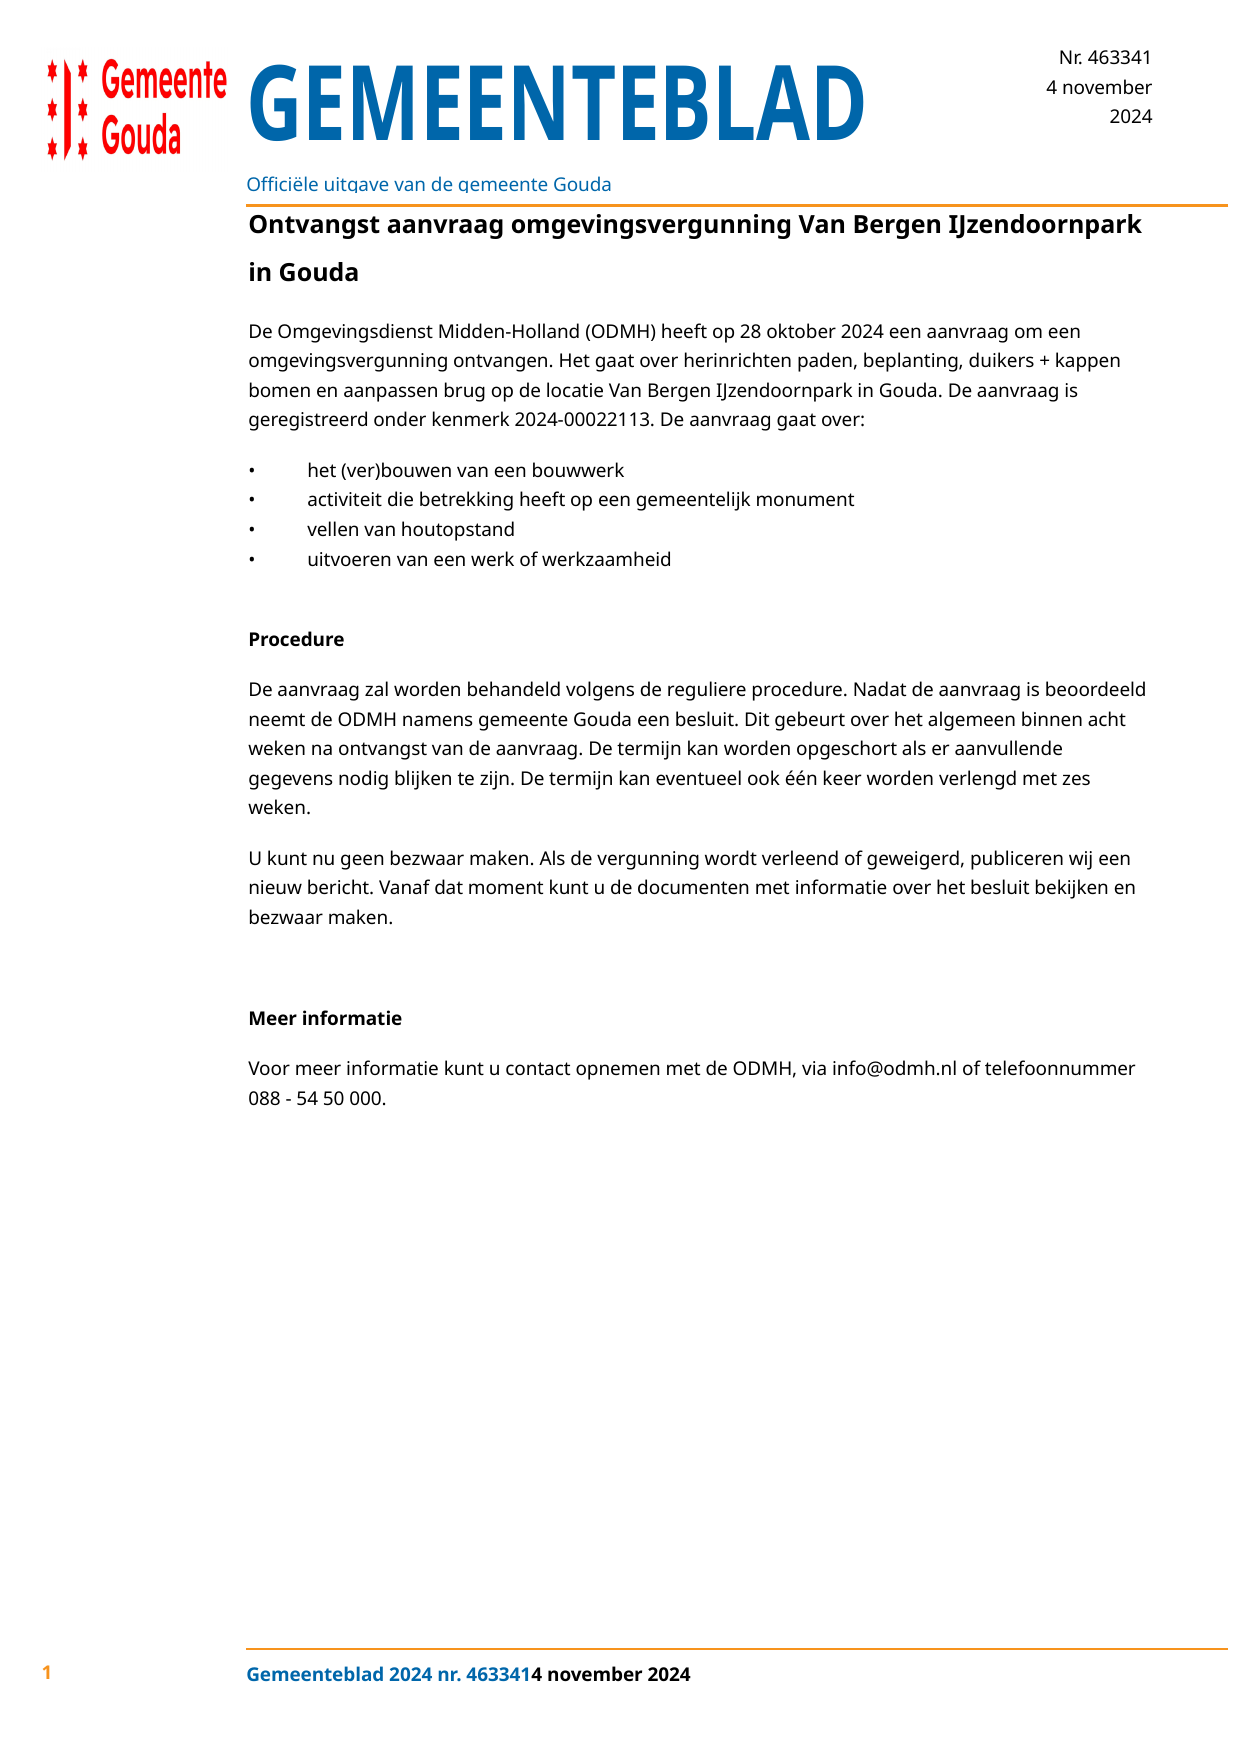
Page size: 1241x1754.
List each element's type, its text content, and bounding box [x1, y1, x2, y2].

text Meer informatie [248, 1005, 1152, 1031]
text Ontvangst aanvraag omgevingsvergunning Van Bergen IJzendoornpark in Gouda [248, 207, 1152, 288]
text U kunt nu geen bezwaar maken. Als de vergunning wordt verleend of geweigerd, publiceren wij een nieuw bericht. Vanaf dat moment kunt u de documenten met informatie over het besluit bekijken en bezwaar maken. [248, 845, 1152, 930]
list vellen van houtopstand [248, 516, 1152, 542]
list het (ver)bouwen van een bouwwerk [248, 457, 1152, 483]
text De Omgevingsdienst Midden-Holland (ODMH) heeft op 28 oktober 2024 een aanvraag om een omgevingsvergunning ontvangen. Het gaat over herinrichten paden, beplanting, duikers + kappen bomen en aanpassen brug op de locatie Van Bergen IJzendoornpark in Gouda. De aanvraag is geregistreerd onder kenmerk 2024-00022113. De aanvraag gaat over: [248, 318, 1152, 432]
picture [41, 47, 231, 172]
text Procedure [248, 626, 1152, 652]
list uitvoeren van een werk of werkzaamheid [248, 546, 1152, 572]
text Voor meer informatie kunt u contact opnemen met de ODMH, via info@odmh.nl of telefoonnummer 088 - 54 50 000. [248, 1055, 1152, 1111]
list activiteit die betrekking heeft op een gemeentelijk monument [248, 487, 1152, 512]
text De aanvraag zal worden behandeld volgens de reguliere procedure. Nadat de aanvraag is beoordeeld neemt de ODMH namens gemeente Gouda een besluit. Dit gebeurt over het algemeen binnen acht weken na ontvangst van de aanvraag. De termijn kan worden opgeschort als er aanvullende gegevens nodig blijken te zijn. De termijn kan eventueel ook één keer worden verlengd met zes weken. [248, 676, 1152, 820]
